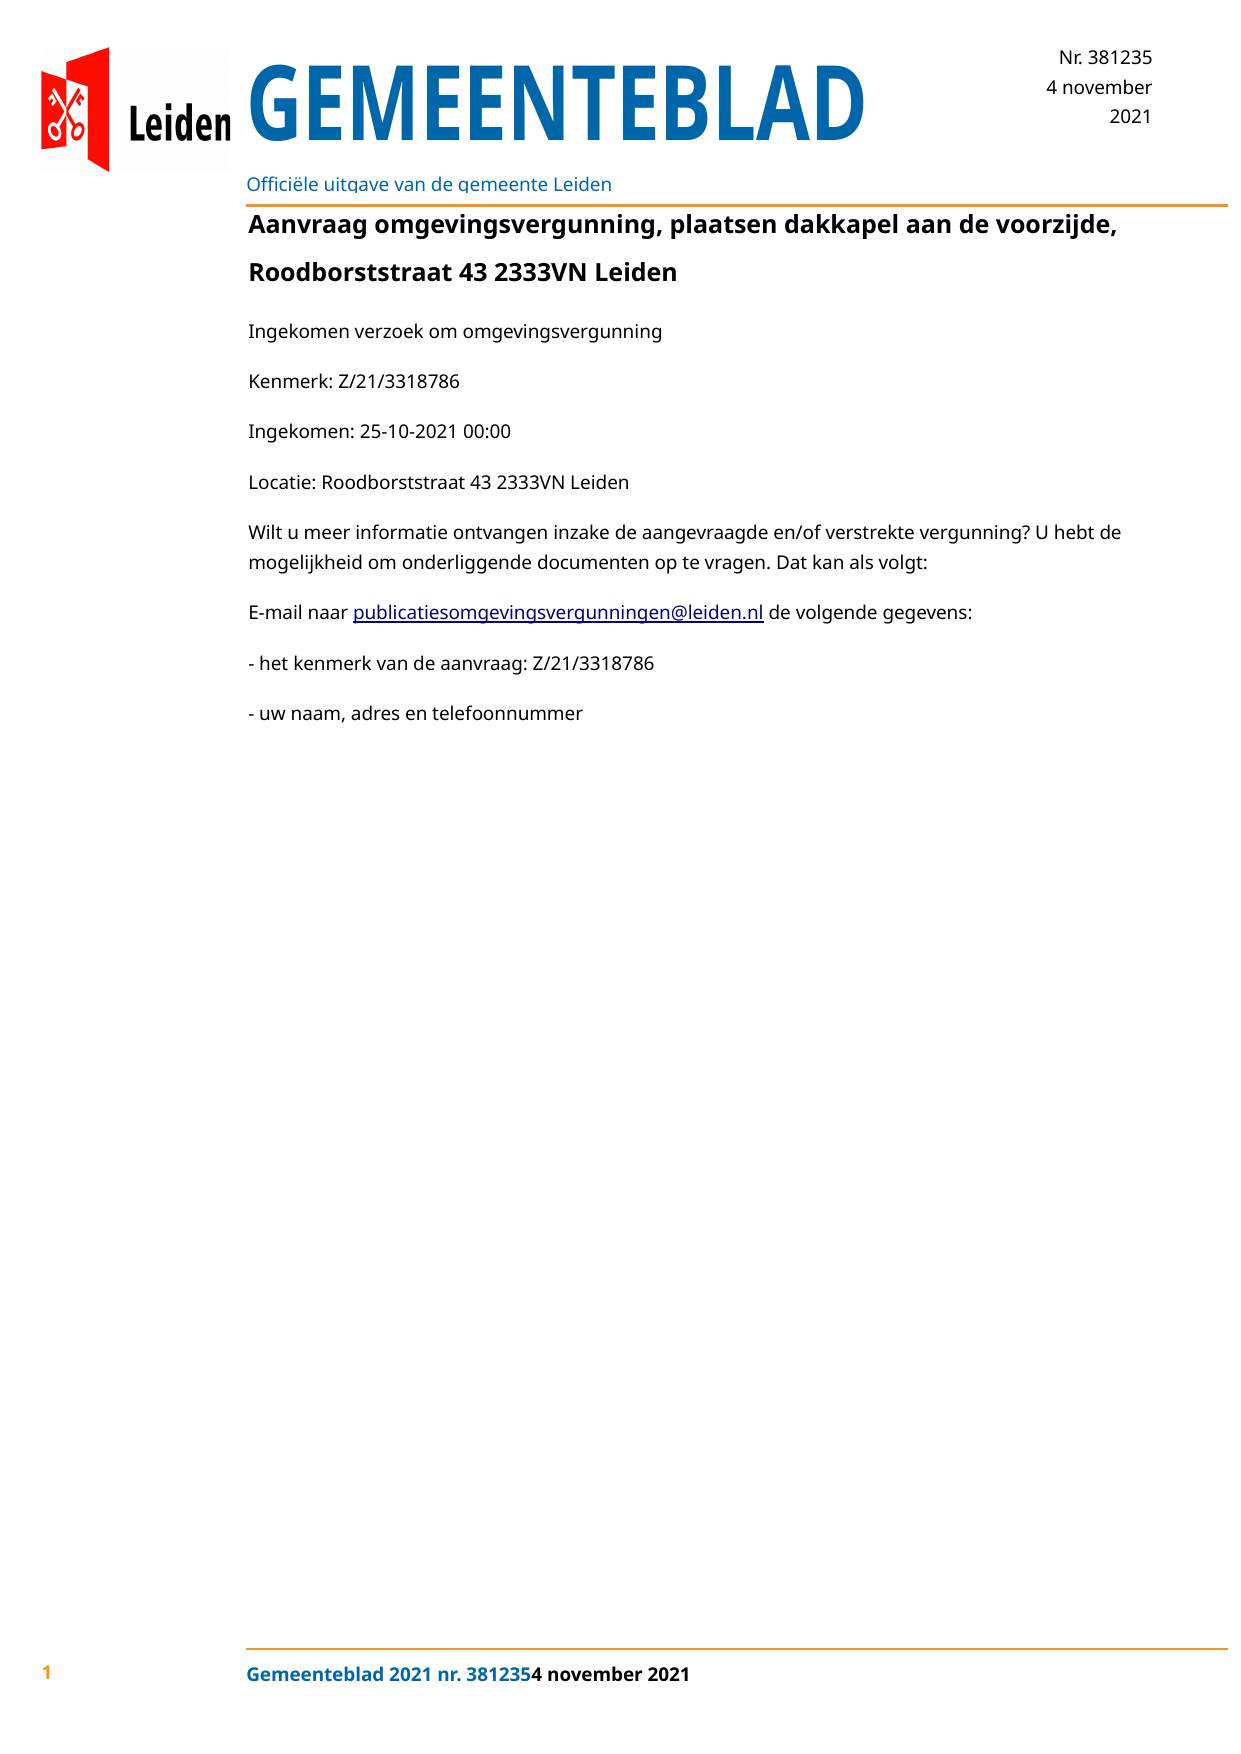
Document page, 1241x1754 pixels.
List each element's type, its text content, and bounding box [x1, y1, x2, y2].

text E-mail naar publicatiesomgevingsvergunningen@leiden.nl de volgende gegevens: [248, 599, 1152, 625]
picture [41, 47, 231, 172]
text Kenmerk: Z/21/3318786 [248, 368, 1152, 394]
text - het kenmerk van de aanvraag: Z/21/3318786 [248, 650, 1152, 676]
text Ingekomen verzoek om omgevingsvergunning [248, 318, 1152, 344]
text Ingekomen: 25-10-2021 00:00 [248, 419, 1152, 444]
text Aanvraag omgevingsvergunning, plaatsen dakkapel aan de voorzijde, Roodborststraat 43 2333VN Leiden [248, 207, 1152, 288]
text Wilt u meer informatie ontvangen inzake de aangevraagde en/of verstrekte vergunning? U hebt de mogelijkheid om onderliggende documenten op te vragen. Dat kan als volgt: [248, 519, 1152, 575]
text - uw naam, adres en telefoonnummer [248, 700, 1152, 726]
text Locatie: Roodborststraat 43 2333VN Leiden [248, 469, 1152, 495]
